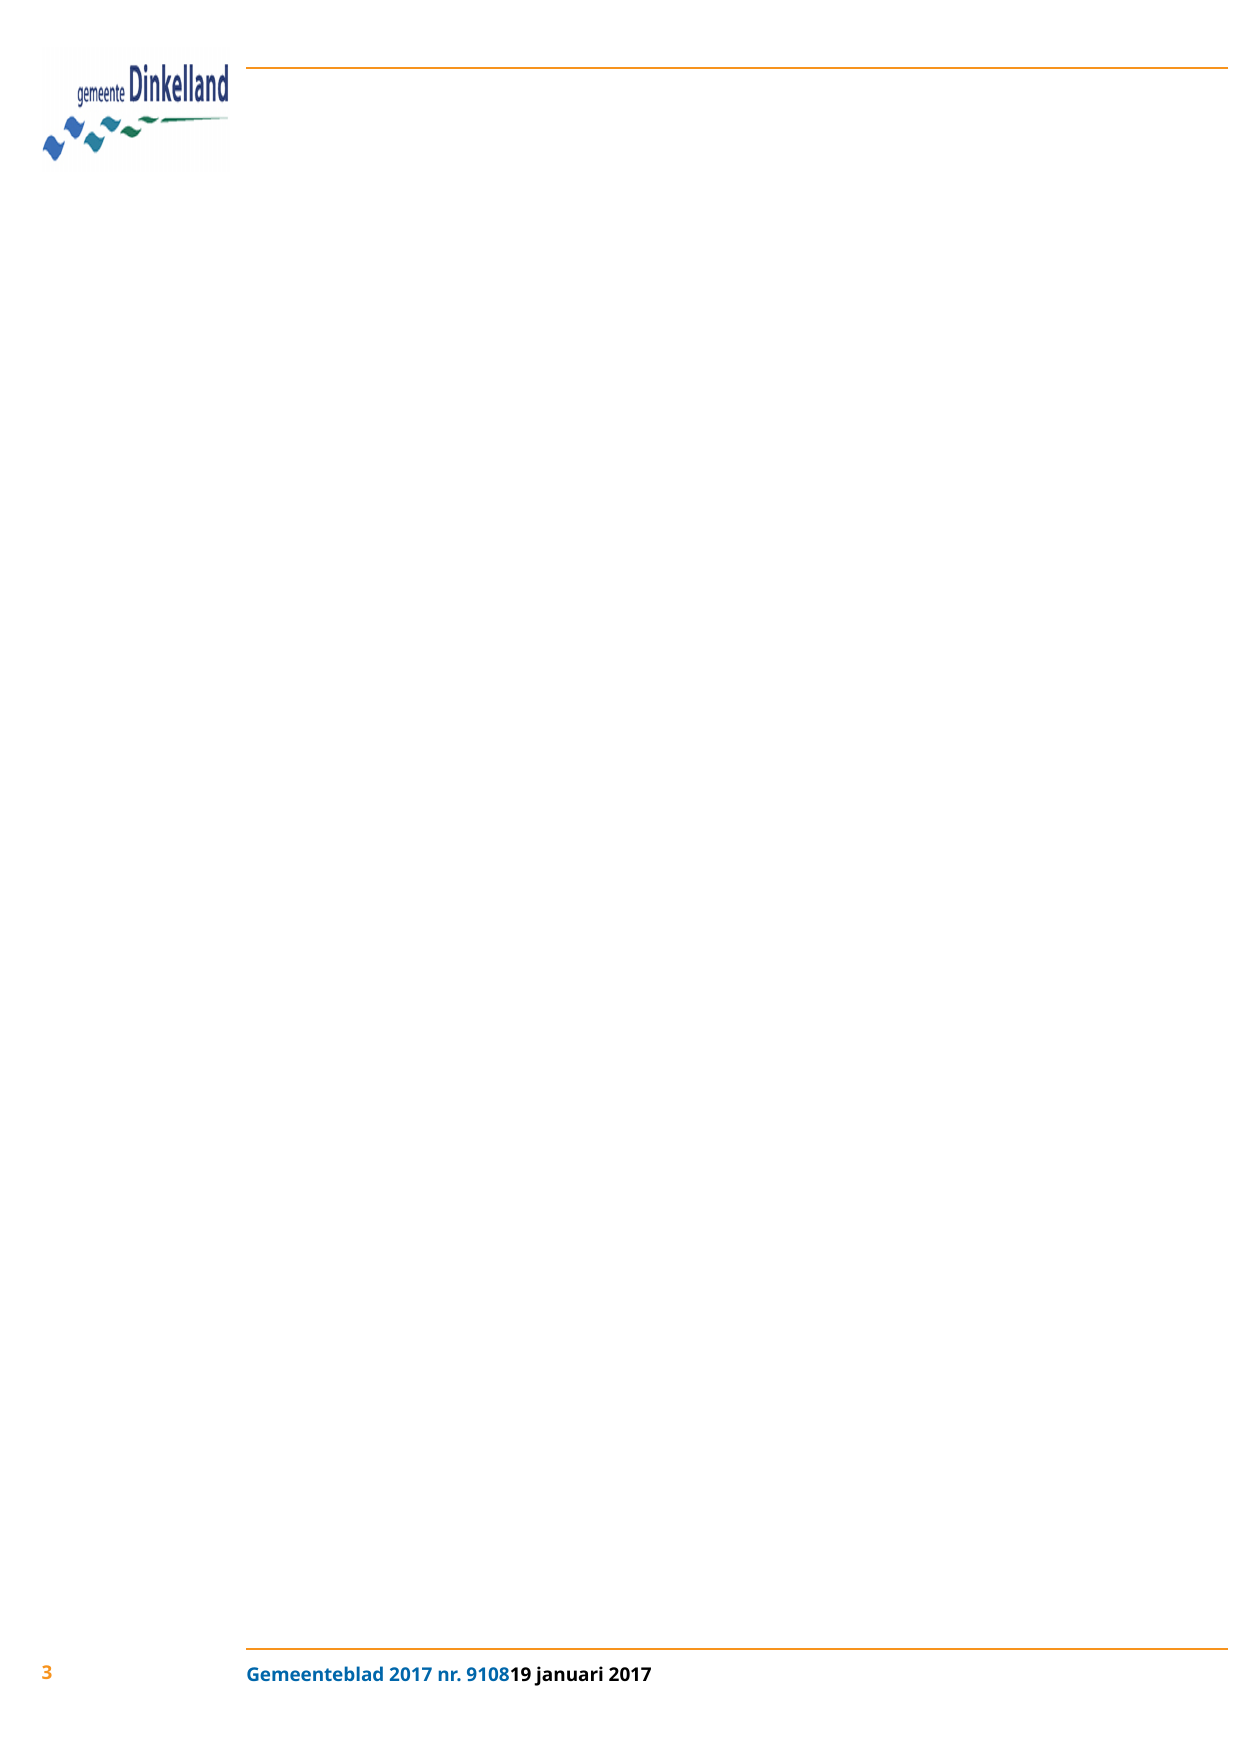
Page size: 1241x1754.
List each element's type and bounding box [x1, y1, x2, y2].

picture [41, 47, 231, 172]
